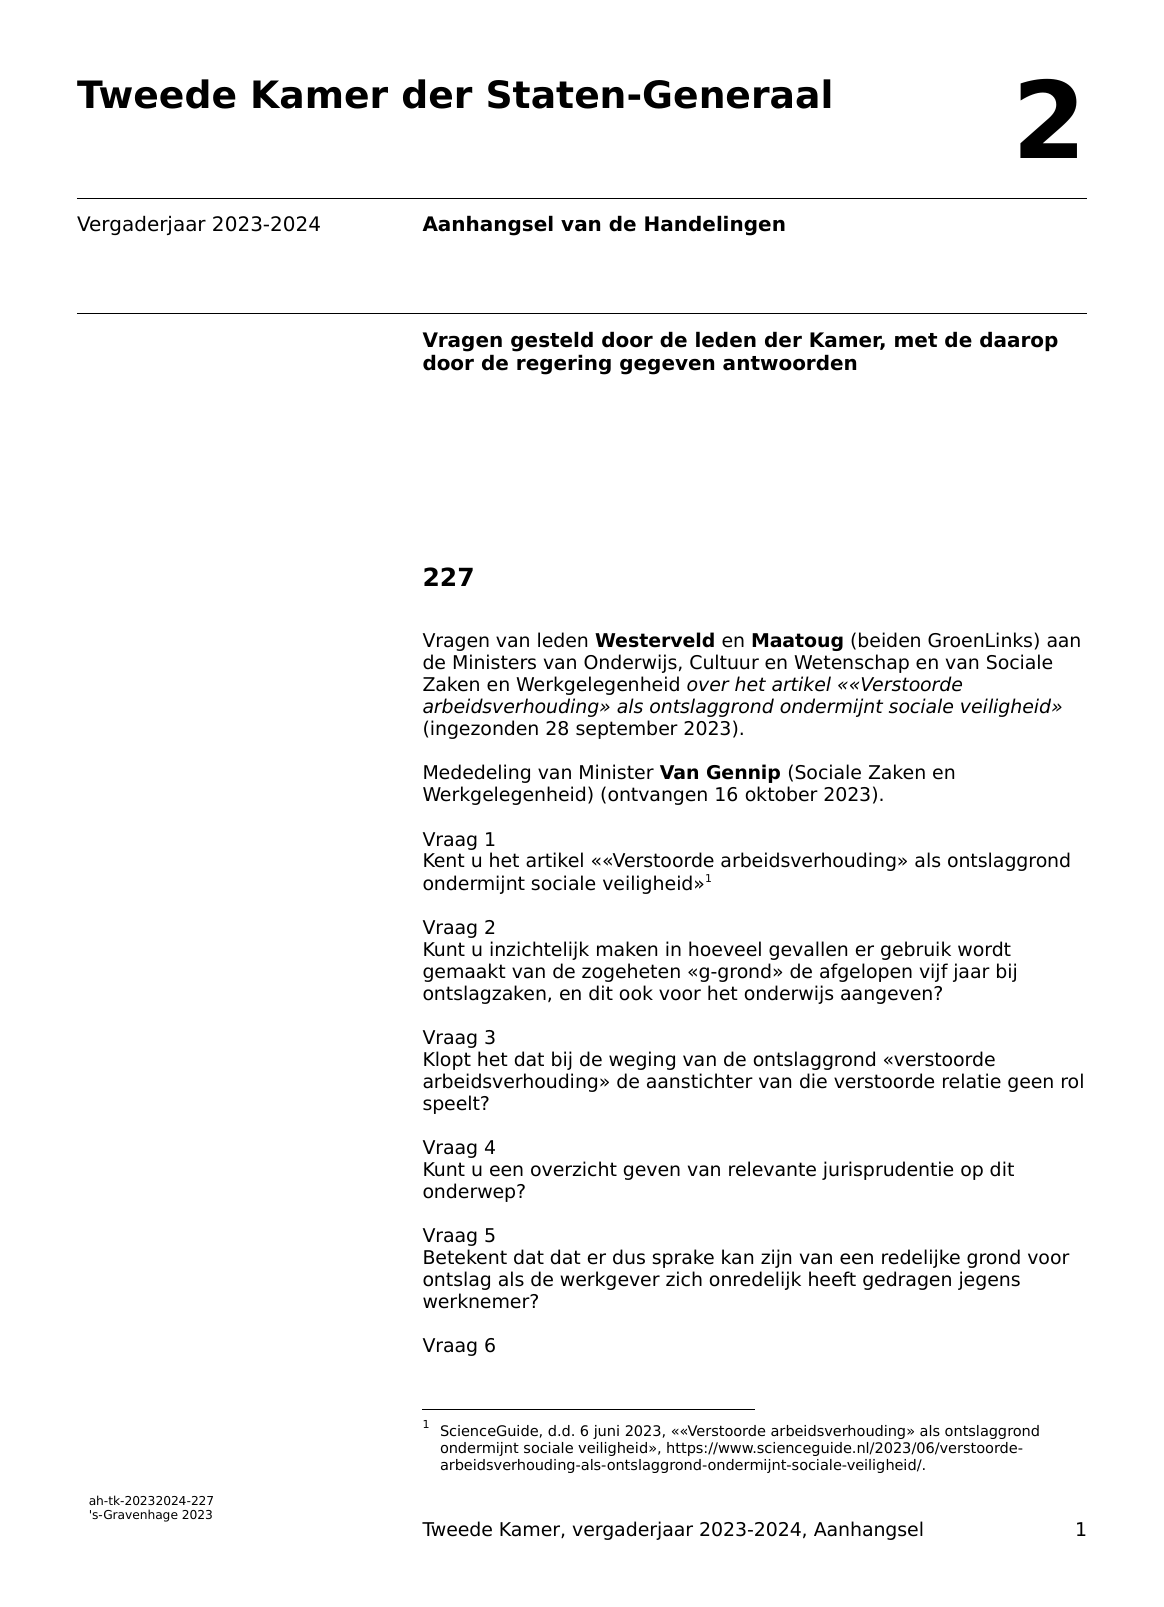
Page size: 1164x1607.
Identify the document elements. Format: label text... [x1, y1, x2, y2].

text Kent u het artikel ««Verstoorde arbeidsverhouding» als ontslaggrond ondermijnt sociale veiligheid» [422, 850, 1087, 894]
table_cell [77, 314, 422, 375]
text Vraag 3 [422, 1027, 1087, 1049]
text Kunt u een overzicht geven van relevante jurisprudentie op dit onderwep? [422, 1159, 1087, 1203]
text Kunt u inzichtelijk maken in hoeveel gevallen er gebruik wordt gemaakt van de zogeheten «g-grond» de afgelopen vijf jaar bij ontslagzaken, en dit ook voor het onderwijs aangeven? [422, 938, 1087, 1004]
text Vraag 4 [422, 1137, 1087, 1159]
table_cell Aanhangsel van de Handelingen [422, 199, 1087, 313]
table_header Tweede Kamer der Staten-Generaal [77, 59, 886, 198]
table_cell Vergaderjaar 2023-2024 [77, 199, 422, 313]
text 227 [422, 563, 1087, 592]
text Vragen van leden Westerveld en Maatoug (beiden GroenLinks) aan de Ministers van Onderwijs, Cultuur en Wetenschap en van Sociale Zaken en Werkgelegenheid over het artikel ««Verstoorde arbeidsverhouding» als ontslaggrond ondermijnt sociale veiligheid» (ingezonden 28 september 2023). [422, 630, 1087, 740]
table_header 2 [886, 59, 1087, 198]
text ah-tk-20232024-227 [88, 1494, 323, 1508]
text ScienceGuide, d.d. 6 juni 2023, ««Verstoorde arbeidsverhouding» als ontslaggrond ondermijnt sociale veiligheid», https://www.scienceguide.nl/2023/06/verstoorde-arbeidsverhouding-als-ontslaggrond-ondermijnt-sociale-veiligheid/. [422, 1418, 1087, 1474]
text Vraag 1 [422, 828, 1087, 850]
table_cell Vragen gesteld door de leden der Kamer, met de daarop door de regering gegeven antwoorden [422, 314, 1087, 375]
text Mededeling van Minister Van Gennip (Sociale Zaken en Werkgelegenheid) (ontvangen 16 oktober 2023). [422, 762, 1087, 806]
text Klopt het dat bij de weging van de ontslaggrond «verstoorde arbeidsverhouding» de aanstichter van die verstoorde relatie geen rol speelt? [422, 1049, 1087, 1114]
text 's-Gravenhage 2023 [88, 1508, 323, 1522]
text Vraag 5 [422, 1225, 1087, 1247]
text Vraag 6 [422, 1335, 1087, 1357]
text Vraag 2 [422, 917, 1087, 938]
text Betekent dat dat er dus sprake kan zijn van een redelijke grond voor ontslag als de werkgever zich onredelijk heeft gedragen jegens werknemer? [422, 1247, 1087, 1313]
